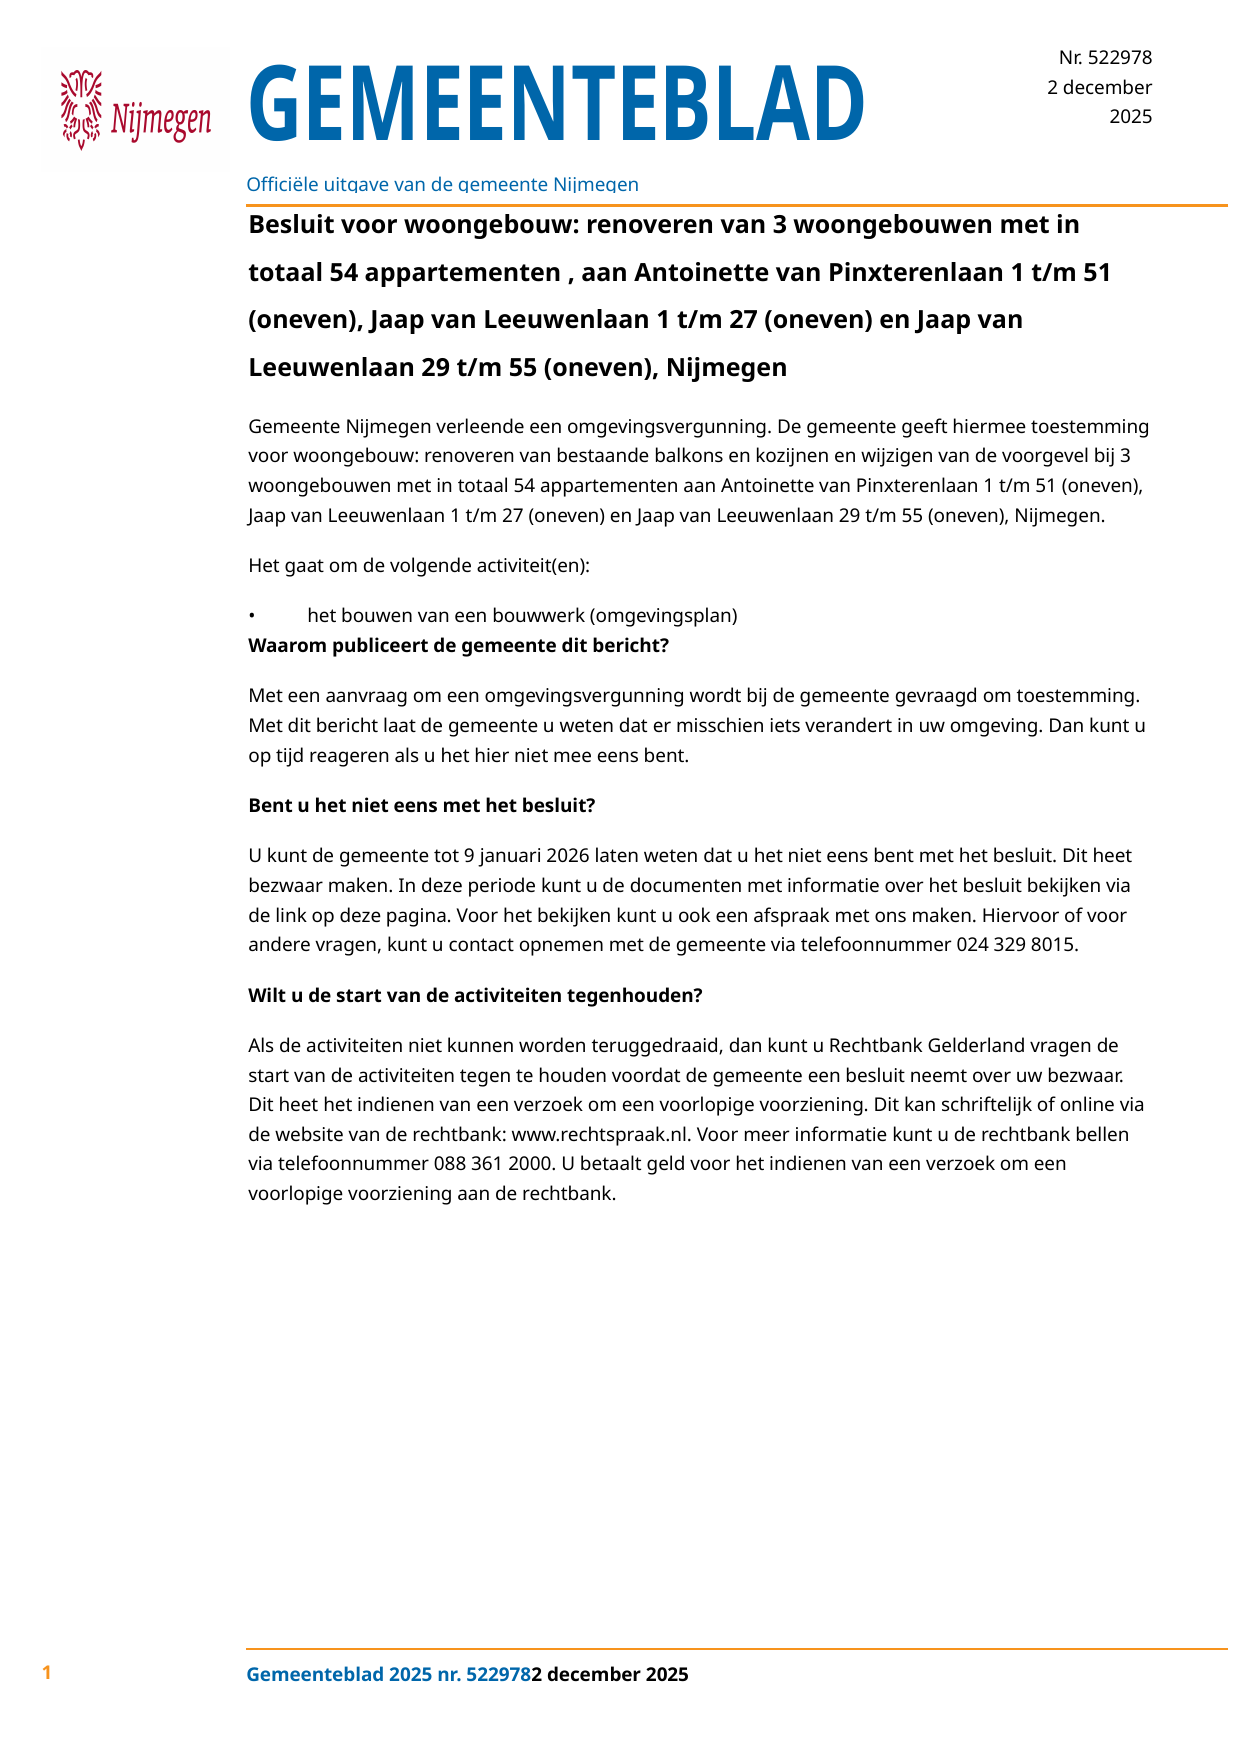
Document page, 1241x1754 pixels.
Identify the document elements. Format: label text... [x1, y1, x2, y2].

text Het gaat om de volgende activiteit(en): [248, 552, 1152, 578]
text Bent u het niet eens met het besluit? [248, 792, 1152, 818]
text Met een aanvraag om een omgevingsvergunning wordt bij de gemeente gevraagd om toestemming. Met dit bericht laat de gemeente u weten dat er misschien iets verandert in uw omgeving. Dan kunt u op tijd reageren als u het hier niet mee eens bent. [248, 683, 1152, 768]
text Wilt u de start van de activiteiten tegenhouden? [248, 982, 1152, 1008]
list het bouwen van een bouwwerk (omgevingsplan) [248, 603, 1152, 628]
text Gemeente Nijmegen verleende een omgevingsvergunning. De gemeente geeft hiermee toestemming voor woongebouw: renoveren van bestaande balkons en kozijnen en wijzigen van de voorgevel bij 3 woongebouwen met in totaal 54 appartementen aan Antoinette van Pinxterenlaan 1 t/m 51 (oneven), Jaap van Leeuwenlaan 1 t/m 27 (oneven) en Jaap van Leeuwenlaan 29 t/m 55 (oneven), Nijmegen. [248, 413, 1152, 528]
text Waarom publiceert de gemeente dit bericht? [248, 632, 1152, 658]
text U kunt de gemeente tot 9 januari 2026 laten weten dat u het niet eens bent met het besluit. Dit heet bezwaar maken. In deze periode kunt u de documenten met informatie over het besluit bekijken via de link op deze pagina. Voor het bekijken kunt u ook een afspraak met ons maken. Hiervoor of voor andere vragen, kunt u contact opnemen met de gemeente via telefoonnummer 024 329 8015. [248, 843, 1152, 957]
picture [41, 47, 231, 172]
text Besluit voor woongebouw: renoveren van 3 woongebouwen met in totaal 54 appartementen , aan Antoinette van Pinxterenlaan 1 t/m 51 (oneven), Jaap van Leeuwenlaan 1 t/m 27 (oneven) en Jaap van Leeuwenlaan 29 t/m 55 (oneven), Nijmegen [248, 207, 1152, 384]
text Als de activiteiten niet kunnen worden teruggedraaid, dan kunt u Rechtbank Gelderland vragen de start van de activiteiten tegen te houden voordat de gemeente een besluit neemt over uw bezwaar. Dit heet het indienen van een verzoek om een voorlopige voorziening. Dit kan schriftelijk of online via de website van de rechtbank: www.rechtspraak.nl. Voor meer informatie kunt u de rechtbank bellen via telefoonnummer 088 361 2000. U betaalt geld voor het indienen van een verzoek om een voorlopige voorziening aan de rechtbank. [248, 1032, 1152, 1206]
